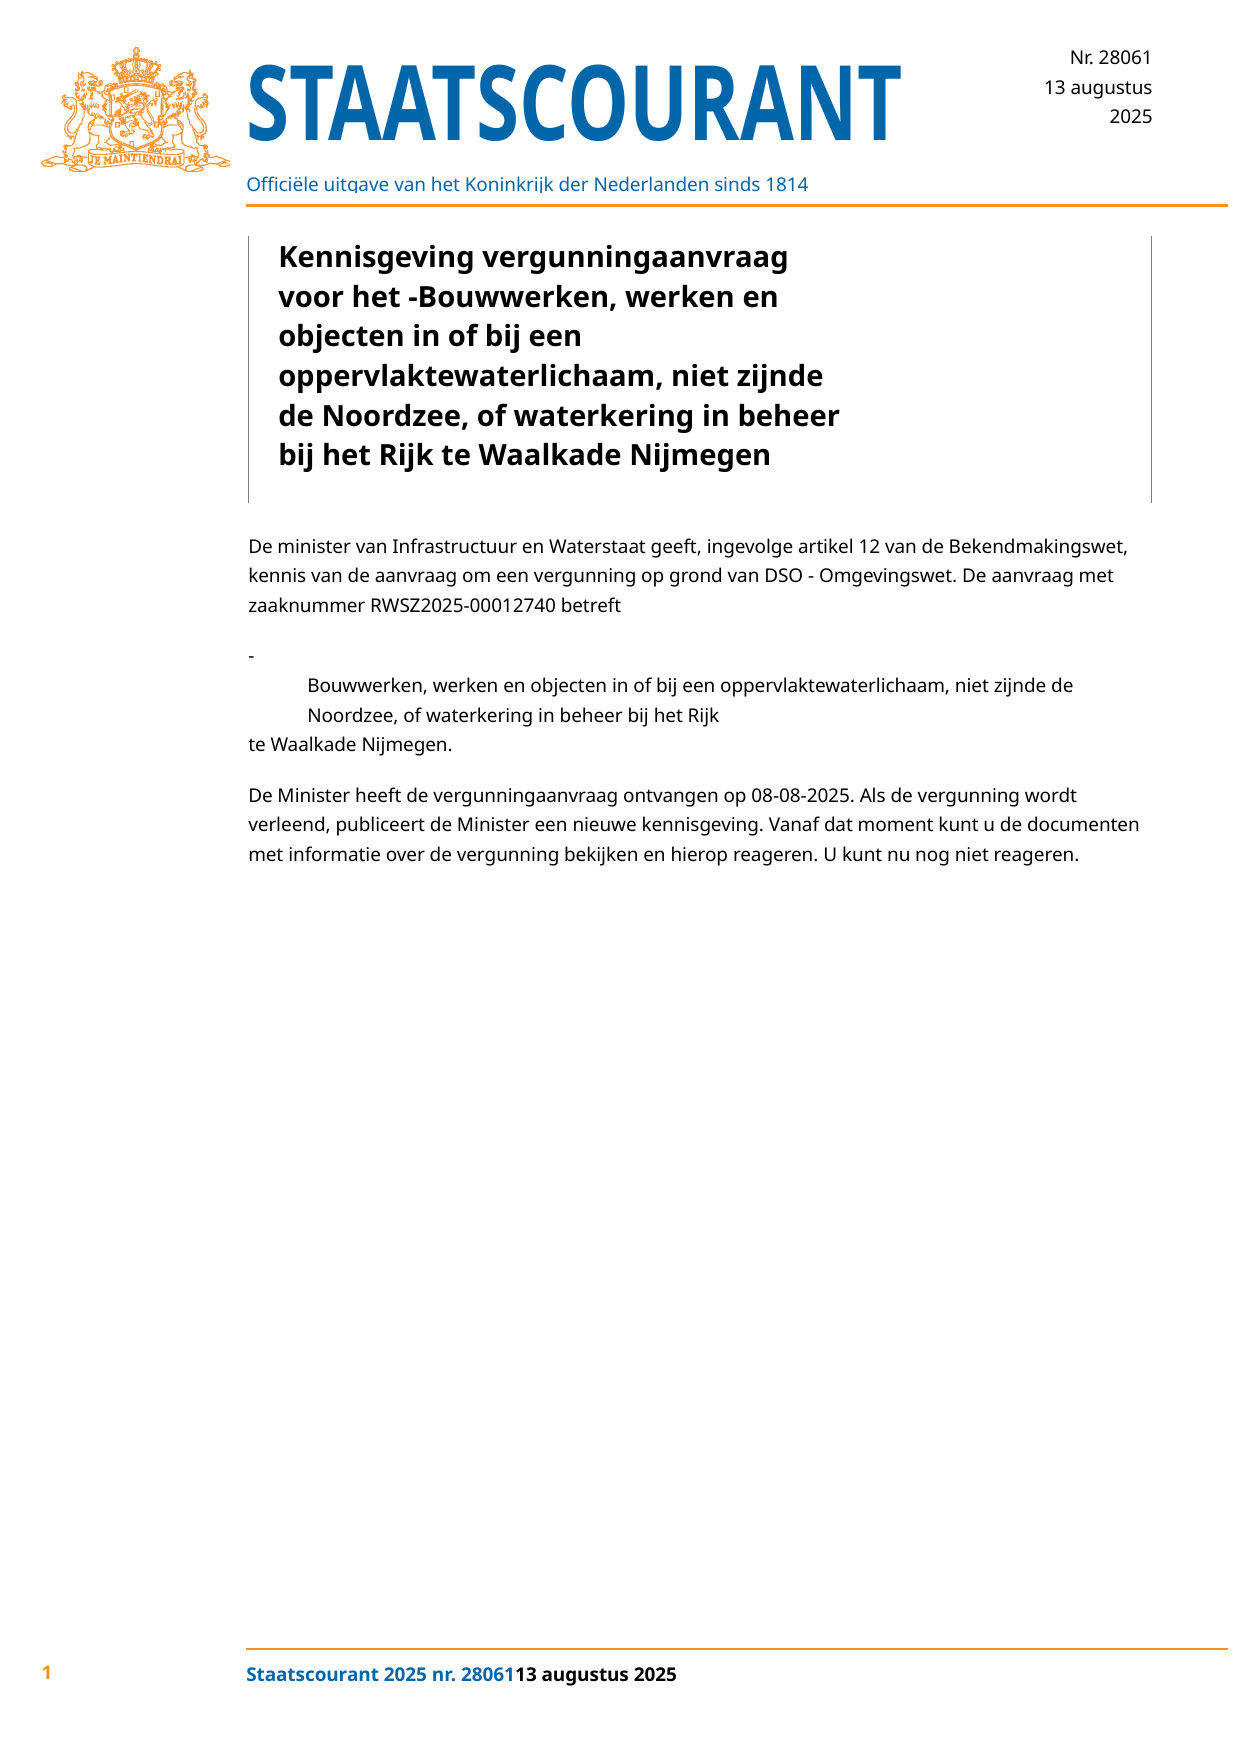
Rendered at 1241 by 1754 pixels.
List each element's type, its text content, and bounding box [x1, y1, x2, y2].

text De minister van Infrastructuur en Waterstaat geeft, ingevolge artikel 12 van de Bekendmakingswet, kennis van de aanvraag om een vergunning op grond van DSO - Omgevingswet. De aanvraag met zaaknummer RWSZ2025-00012740 betreft [248, 533, 1152, 618]
picture [41, 47, 231, 172]
picture [912, 236, 1090, 414]
table_header [850, 236, 912, 413]
table_header Kennisgeving vergunningaanvraag voor het -Bouwwerken, werken en objecten in of bij een oppervlaktewaterlichaam, niet zijnde de Noordzee, of waterkering in beheer bij het Rijk te Waalkade Nijmegen [249, 236, 850, 503]
table_header [1090, 236, 1151, 413]
text De Minister heeft de vergunningaanvraag ontvangen op 08-08-2025. Als de vergunning wordt verleend, publiceert de Minister een nieuwe kennisgeving. Vanaf dat moment kunt u de documenten met informatie over de vergunning bekijken en hierop reageren. U kunt nu nog niet reageren. [248, 782, 1152, 867]
table_header [850, 414, 1151, 503]
text te Waalkade Nijmegen. [248, 731, 1152, 757]
list Bouwwerken, werken en objecten in of bij een oppervlaktewaterlichaam, niet zijnde de Noordzee, of waterkering in beheer bij het Rijk [248, 672, 1152, 727]
